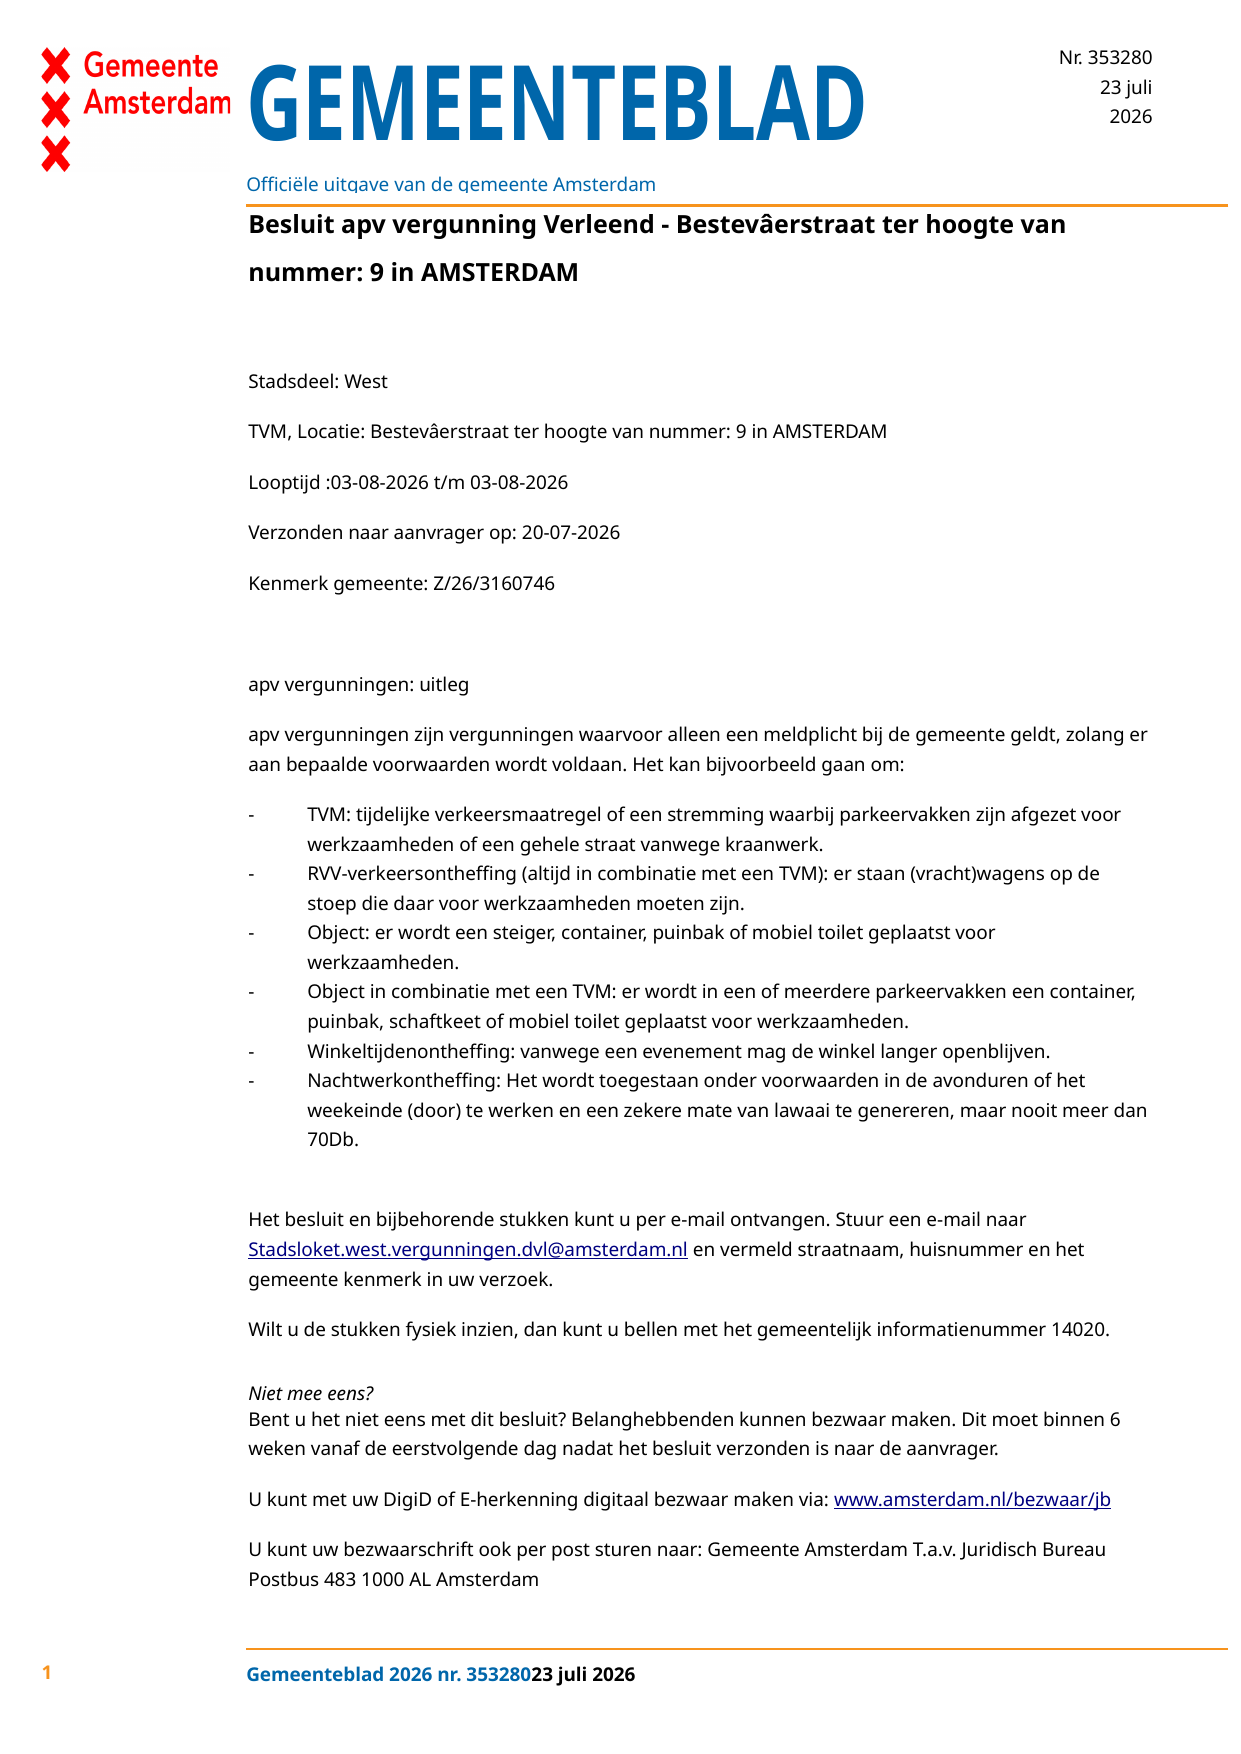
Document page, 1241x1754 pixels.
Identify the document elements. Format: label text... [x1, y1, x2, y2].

text Bent u het niet eens met dit besluit? Belanghebbenden kunnen bezwaar maken. Dit moet binnen 6 weken vanaf de eerstvolgende dag nadat het besluit verzonden is naar de aanvrager. [248, 1406, 1152, 1461]
list TVM: tijdelijke verkeersmaatregel of een stremming waarbij parkeervakken zijn afgezet voor werkzaamheden of een gehele straat vanwege kraanwerk. [248, 801, 1152, 857]
text Stadsdeel: West [248, 368, 1152, 394]
text TVM, Locatie: Bestevâerstraat ter hoogte van nummer: 9 in AMSTERDAM [248, 419, 1152, 444]
text U kunt uw bezwaarschrift ook per post sturen naar: Gemeente Amsterdam T.a.v. Juridisch Bureau Postbus 483 1000 AL Amsterdam [248, 1536, 1152, 1592]
text Besluit apv vergunning Verleend - Bestevâerstraat ter hoogte van nummer: 9 in AMSTERDAM [248, 207, 1152, 288]
list Winkeltijdenontheffing: vanwege een evenement mag de winkel langer openblijven. [248, 1038, 1152, 1064]
list Object in combinatie met een TVM: er wordt in een of meerdere parkeervakken een container, puinbak, schaftkeet of mobiel toilet geplaatst voor werkzaamheden. [248, 979, 1152, 1034]
text apv vergunningen zijn vergunningen waarvoor alleen een meldplicht bij de gemeente geldt, zolang er aan bepaalde voorwaarden wordt voldaan. Het kan bijvoorbeeld gaan om: [248, 721, 1152, 777]
text Het besluit en bijbehorende stukken kunt u per e-mail ontvangen. Stuur een e-mail naar Stadsloket.west.vergunningen.dvl@amsterdam.nl en vermeld straatnaam, huisnummer en het gemeente kenmerk in uw verzoek. [248, 1207, 1152, 1292]
text Verzonden naar aanvrager op: 20-07-2026 [248, 519, 1152, 545]
text Looptijd :03-08-2026 t/m 03-08-2026 [248, 469, 1152, 495]
text Kenmerk gemeente: Z/26/3160746 [248, 570, 1152, 596]
text apv vergunningen: uitleg [248, 671, 1152, 697]
text Wilt u de stukken fysiek inzien, dan kunt u bellen met het gemeentelijk informatienummer 14020. [248, 1316, 1152, 1342]
list RVV-verkeersontheffing (altijd in combinatie met een TVM): er staan (vracht)wagens op de stoep die daar voor werkzaamheden moeten zijn. [248, 860, 1152, 916]
list Object: er wordt een steiger, container, puinbak of mobiel toilet geplaatst voor werkzaamheden. [248, 919, 1152, 975]
picture [41, 47, 231, 172]
text Niet mee eens? [248, 1380, 1152, 1406]
list Nachtwerkontheffing: Het wordt toegestaan onder voorwaarden in de avonduren of het weekeinde (door) te werken en een zekere mate van lawaai te genereren, maar nooit meer dan 70Db. [248, 1067, 1152, 1152]
text U kunt met uw DigiD of E-herkenning digitaal bezwaar maken via: www.amsterdam.nl/bezwaar/jb [248, 1486, 1152, 1512]
